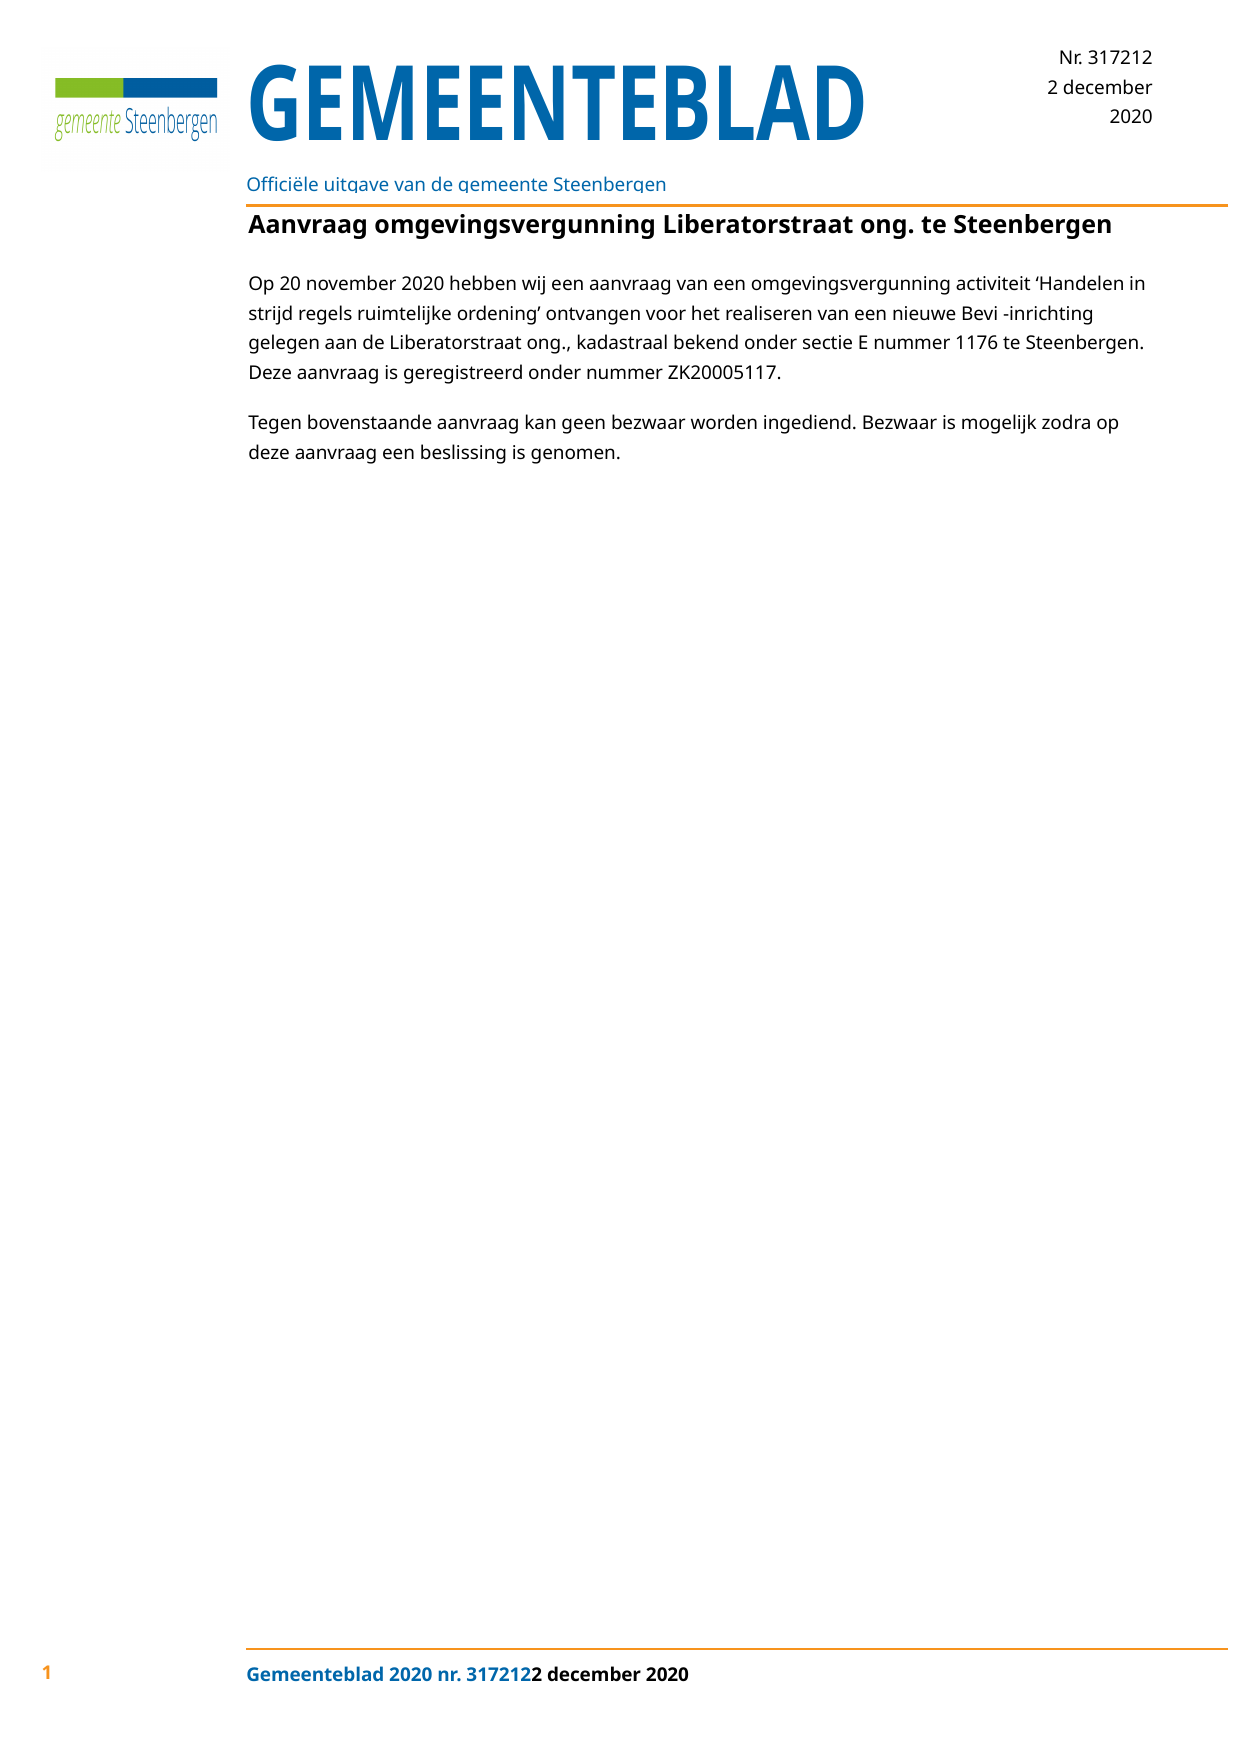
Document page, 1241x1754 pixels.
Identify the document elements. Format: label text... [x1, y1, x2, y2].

text Aanvraag omgevingsvergunning Liberatorstraat ong. te Steenbergen [248, 207, 1152, 241]
text Op 20 november 2020 hebben wij een aanvraag van een omgevingsvergunning activiteit ‘Handelen in strijd regels ruimtelijke ordening’ ontvangen voor het realiseren van een nieuwe Bevi -inrichting gelegen aan de Liberatorstraat ong., kadastraal bekend onder sectie E nummer 1176 te Steenbergen. Deze aanvraag is geregistreerd onder nummer ZK20005117. [248, 270, 1152, 385]
picture [41, 47, 231, 172]
text Tegen bovenstaande aanvraag kan geen bezwaar worden ingediend. Bezwaar is mogelijk zodra op deze aanvraag een beslissing is genomen. [248, 409, 1152, 465]
